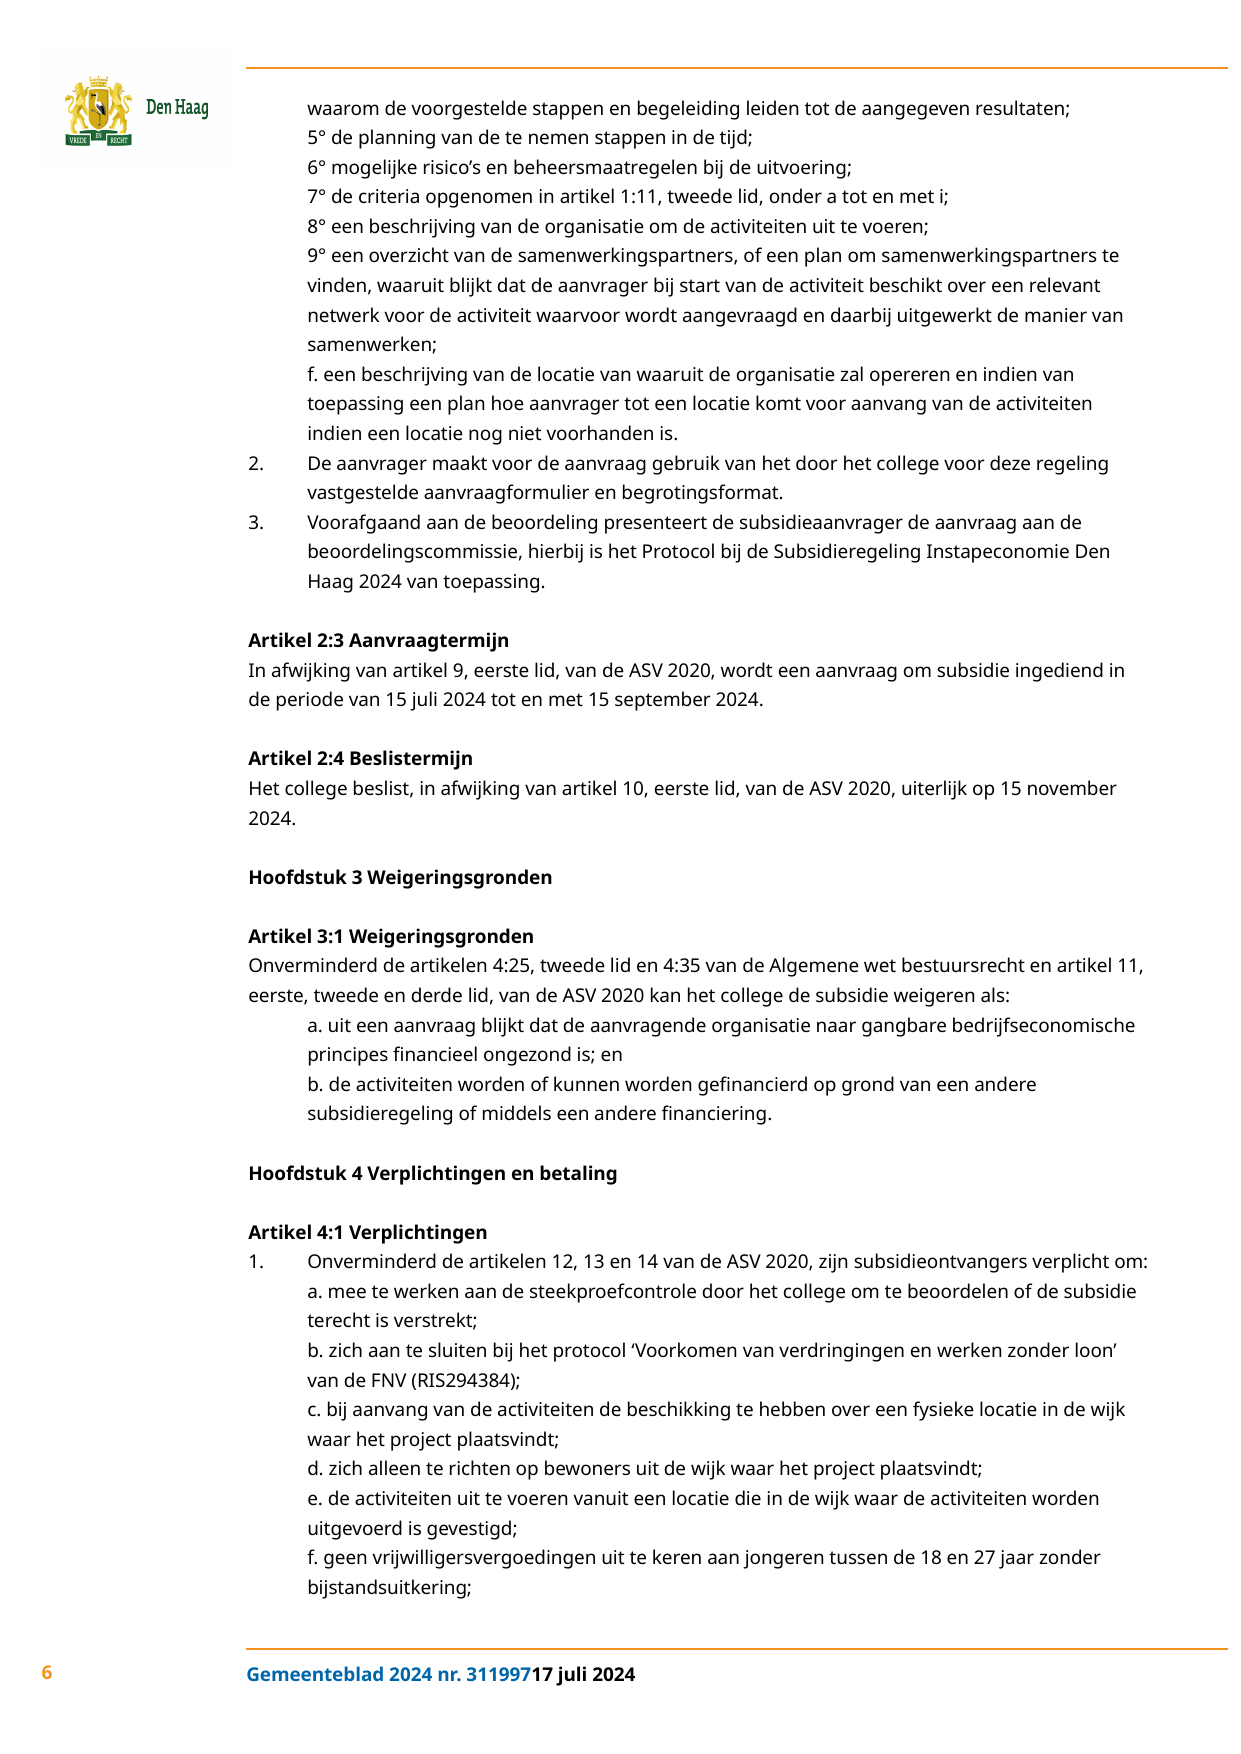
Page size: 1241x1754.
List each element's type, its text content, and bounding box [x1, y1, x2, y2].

list 6° mogelijke risico’s en beheersmaatregelen bij de uitvoering; [248, 154, 1152, 180]
list b. zich aan te sluiten bij het protocol ‘Voorkomen van verdringingen en werken zonder loon’ van de FNV (RIS294384); [248, 1337, 1152, 1393]
list a. uit een aanvraag blijkt dat de aanvragende organisatie naar gangbare bedrijfseconomische principes financieel ongezond is; en [248, 1012, 1152, 1067]
list c. bij aanvang van de activiteiten de beschikking te hebben over een fysieke locatie in de wijk waar het project plaatsvindt; [248, 1396, 1152, 1452]
list d. zich alleen te richten op bewoners uit de wijk waar het project plaatsvindt; [248, 1456, 1152, 1481]
list Voorafgaand aan de beoordeling presenteert de subsidieaanvrager de aanvraag aan de beoordelingscommissie, hierbij is het Protocol bij de Subsidieregeling Instapeconomie Den Haag 2024 van toepassing. [248, 509, 1152, 594]
list f. een beschrijving van de locatie van waaruit de organisatie zal opereren en indien van toepassing een plan hoe aanvrager tot een locatie komt voor aanvang van de activiteiten indien een locatie nog niet voorhanden is. [248, 361, 1152, 446]
list 9° een overzicht van de samenwerkingspartners, of een plan om samenwerkingspartners te vinden, waaruit blijkt dat de aanvrager bij start van de activiteit beschikt over een relevant netwerk voor de activiteit waarvoor wordt aangevraagd en daarbij uitgewerkt de manier van samenwerken; [248, 243, 1152, 357]
list De aanvrager maakt voor de aanvraag gebruik van het door het college voor deze regeling vastgestelde aanvraagformulier en begrotingsformat. [248, 450, 1152, 505]
text Hoofdstuk 3 Weigeringsgronden [248, 864, 1152, 890]
list b. de activiteiten worden of kunnen worden gefinancierd op grond van een andere subsidieregeling of middels een andere financiering. [248, 1071, 1152, 1126]
list 7° de criteria opgenomen in artikel 1:11, tweede lid, onder a tot en met i; [248, 183, 1152, 209]
list e. de activiteiten uit te voeren vanuit een locatie die in de wijk waar de activiteiten worden uitgevoerd is gevestigd; [248, 1485, 1152, 1541]
text Artikel 2:3 Aanvraagtermijn [248, 627, 1152, 653]
list 8° een beschrijving van de organisatie om de activiteiten uit te voeren; [248, 213, 1152, 239]
list waarom de voorgestelde stappen en begeleiding leiden tot de aangegeven resultaten; [248, 95, 1152, 121]
picture [41, 47, 231, 172]
text Het college beslist, in afwijking van artikel 10, eerste lid, van de ASV 2020, uiterlijk op 15 november 2024. [248, 775, 1152, 831]
list Onverminderd de artikelen 12, 13 en 14 van de ASV 2020, zijn subsidieontvangers verplicht om: [248, 1248, 1152, 1274]
text Hoofdstuk 4 Verplichtingen en betaling [248, 1160, 1152, 1186]
list 5° de planning van de te nemen stappen in de tijd; [248, 124, 1152, 150]
list a. mee te werken aan de steekproefcontrole door het college om te beoordelen of de subsidie terecht is verstrekt; [248, 1278, 1152, 1333]
text Onverminderd de artikelen 4:25, tweede lid en 4:35 van de Algemene wet bestuursrecht en artikel 11, eerste, tweede en derde lid, van de ASV 2020 kan het college de subsidie weigeren als: [248, 953, 1152, 1008]
text Artikel 3:1 Weigeringsgronden [248, 923, 1152, 949]
list f. geen vrijwilligersvergoedingen uit te keren aan jongeren tussen de 18 en 27 jaar zonder bijstandsuitkering; [248, 1544, 1152, 1600]
text Artikel 2:4 Beslistermijn [248, 746, 1152, 771]
text Artikel 4:1 Verplichtingen [248, 1219, 1152, 1245]
text In afwijking van artikel 9, eerste lid, van de ASV 2020, wordt een aanvraag om subsidie ingediend in de periode van 15 juli 2024 tot en met 15 september 2024. [248, 657, 1152, 712]
